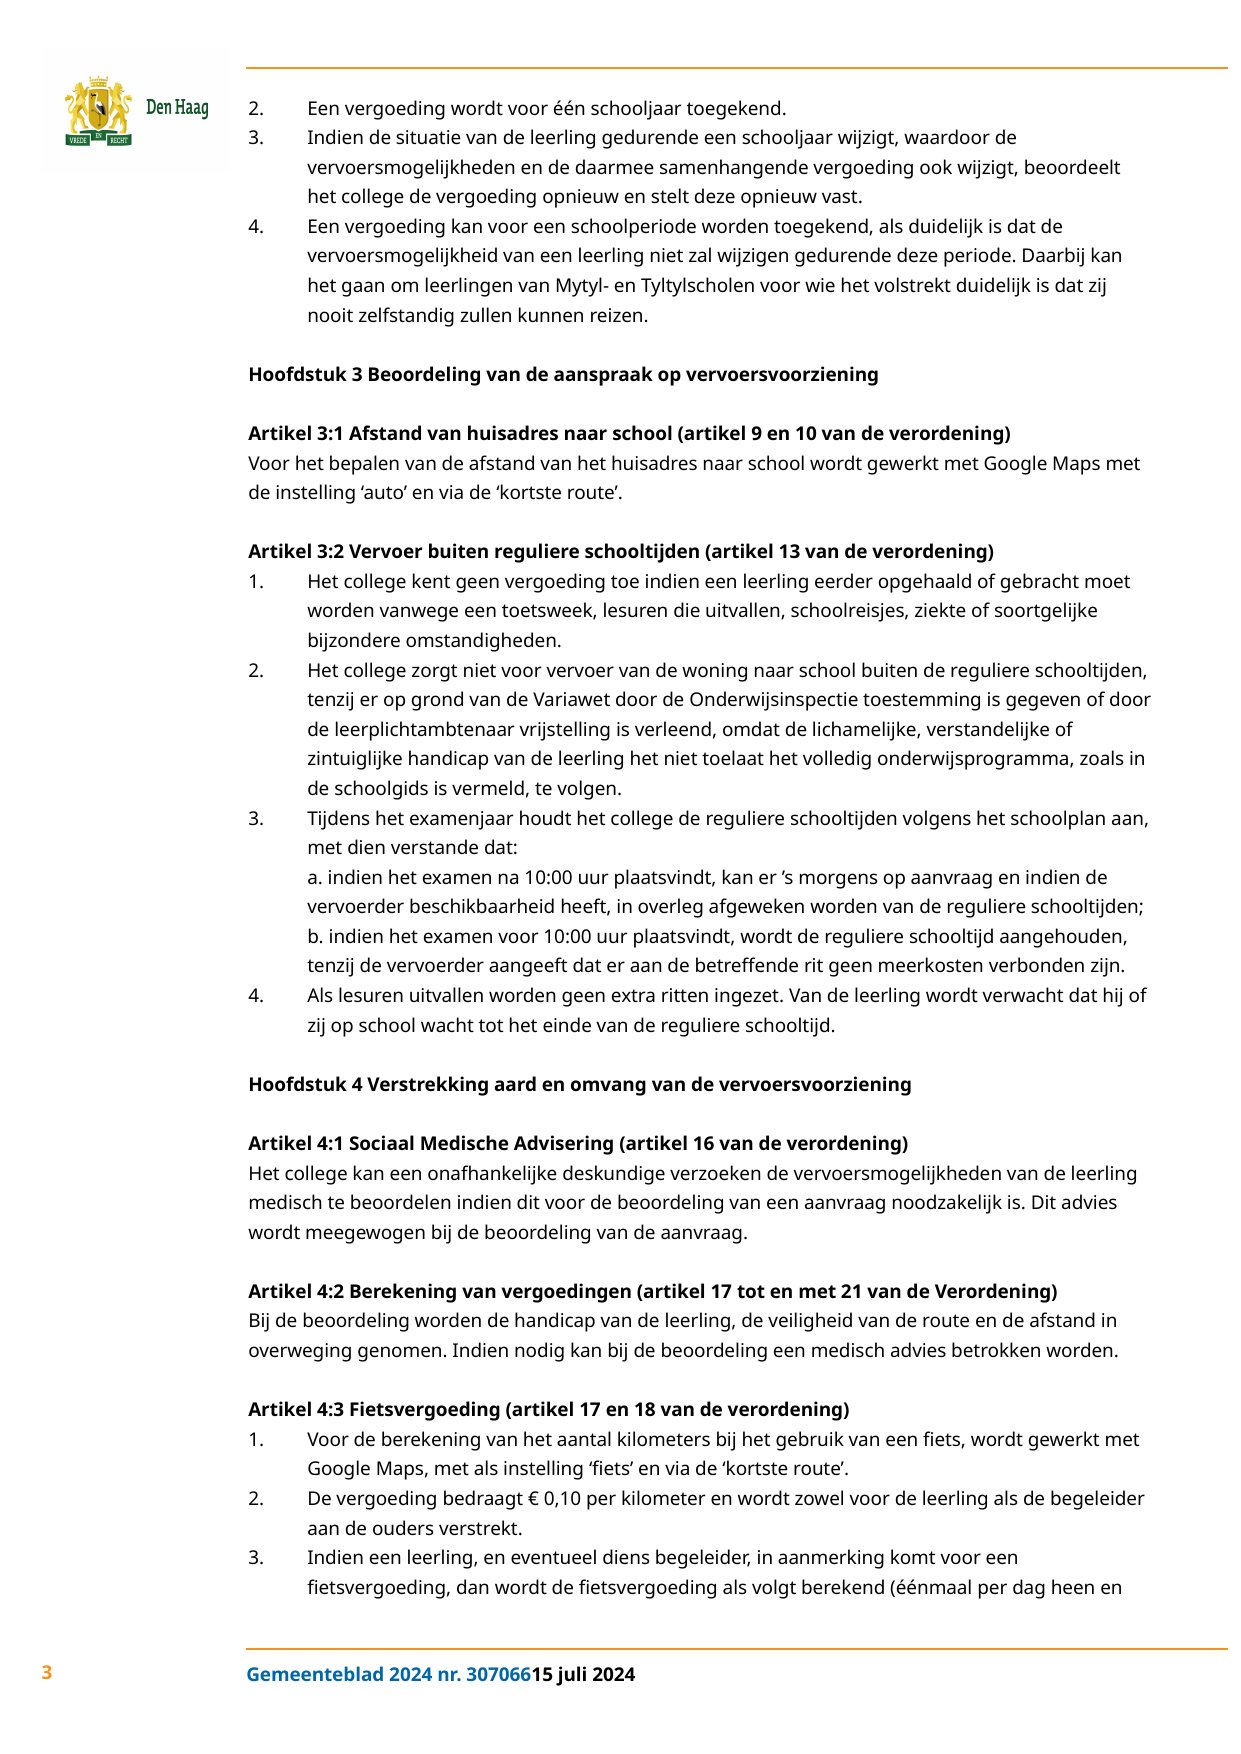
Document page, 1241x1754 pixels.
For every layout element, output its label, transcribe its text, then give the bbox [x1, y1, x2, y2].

list Als lesuren uitvallen worden geen extra ritten ingezet. Van de leerling wordt verwacht dat hij of zij op school wacht tot het einde van de reguliere schooltijd. [248, 982, 1152, 1038]
text Bij de beoordeling worden de handicap van de leerling, de veiligheid van de route en de afstand in overweging genomen. Indien nodig kan bij de beoordeling een medisch advies betrokken worden. [248, 1308, 1152, 1363]
list b. indien het examen voor 10:00 uur plaatsvindt, wordt de reguliere schooltijd aangehouden, tenzij de vervoerder aangeeft dat er aan de betreffende rit geen meerkosten verbonden zijn. [248, 923, 1152, 978]
picture [41, 47, 231, 172]
list De vergoeding bedraagt € 0,10 per kilometer en wordt zowel voor de leerling als de begeleider aan de ouders verstrekt. [248, 1485, 1152, 1541]
text Hoofdstuk 3 Beoordeling van de aanspraak op vervoersvoorziening [248, 361, 1152, 387]
text Artikel 4:3 Fietsvergoeding (artikel 17 en 18 van de verordening) [248, 1396, 1152, 1422]
text Hoofdstuk 4 Verstrekking aard en omvang van de vervoersvoorziening [248, 1071, 1152, 1097]
list Het college kent geen vergoeding toe indien een leerling eerder opgehaald of gebracht moet worden vanwege een toetsweek, lesuren die uitvallen, schoolreisjes, ziekte of soortgelijke bijzondere omstandigheden. [248, 568, 1152, 653]
text Voor het bepalen van de afstand van het huisadres naar school wordt gewerkt met Google Maps met de instelling ‘auto’ en via de ‘kortste route’. [248, 450, 1152, 505]
list Een vergoeding kan voor een schoolperiode worden toegekend, als duidelijk is dat de vervoersmogelijkheid van een leerling niet zal wijzigen gedurende deze periode. Daarbij kan het gaan om leerlingen van Mytyl- en Tyltylscholen voor wie het volstrekt duidelijk is dat zij nooit zelfstandig zullen kunnen reizen. [248, 213, 1152, 328]
list Voor de berekening van het aantal kilometers bij het gebruik van een fiets, wordt gewerkt met Google Maps, met als instelling ‘fiets’ en via de ‘kortste route’. [248, 1426, 1152, 1481]
text Artikel 4:1 Sociaal Medische Advisering (artikel 16 van de verordening) [248, 1130, 1152, 1156]
text Artikel 4:2 Berekening van vergoedingen (artikel 17 tot en met 21 van de Verordening) [248, 1278, 1152, 1304]
list Het college zorgt niet voor vervoer van de woning naar school buiten de reguliere schooltijden, tenzij er op grond van de Variawet door de Onderwijsinspectie toestemming is gegeven of door de leerplichtambtenaar vrijstelling is verleend, omdat de lichamelijke, verstandelijke of zintuiglijke handicap van de leerling het niet toelaat het volledig onderwijsprogramma, zoals in de schoolgids is vermeld, te volgen. [248, 657, 1152, 801]
text Artikel 3:2 Vervoer buiten reguliere schooltijden (artikel 13 van de verordening) [248, 538, 1152, 564]
list a. indien het examen na 10:00 uur plaatsvindt, kan er ’s morgens op aanvraag en indien de vervoerder beschikbaarheid heeft, in overleg afgeweken worden van de reguliere schooltijden; [248, 864, 1152, 919]
list Indien de situatie van de leerling gedurende een schooljaar wijzigt, waardoor de vervoersmogelijkheden en de daarmee samenhangende vergoeding ook wijzigt, beoordeelt het college de vergoeding opnieuw en stelt deze opnieuw vast. [248, 124, 1152, 209]
list Tijdens het examenjaar houdt het college de reguliere schooltijden volgens het schoolplan aan, met dien verstande dat: [248, 805, 1152, 860]
list Een vergoeding wordt voor één schooljaar toegekend. [248, 95, 1152, 121]
text Artikel 3:1 Afstand van huisadres naar school (artikel 9 en 10 van de verordening) [248, 420, 1152, 446]
text Het college kan een onafhankelijke deskundige verzoeken de vervoersmogelijkheden van de leerling medisch te beoordelen indien dit voor de beoordeling van een aanvraag noodzakelijk is. Dit advies wordt meegewogen bij de beoordeling van de aanvraag. [248, 1160, 1152, 1245]
list Indien een leerling, en eventueel diens begeleider, in aanmerking komt voor een fietsvergoeding, dan wordt de fietsvergoeding als volgt berekend (éénmaal per dag heen en [248, 1544, 1152, 1600]
